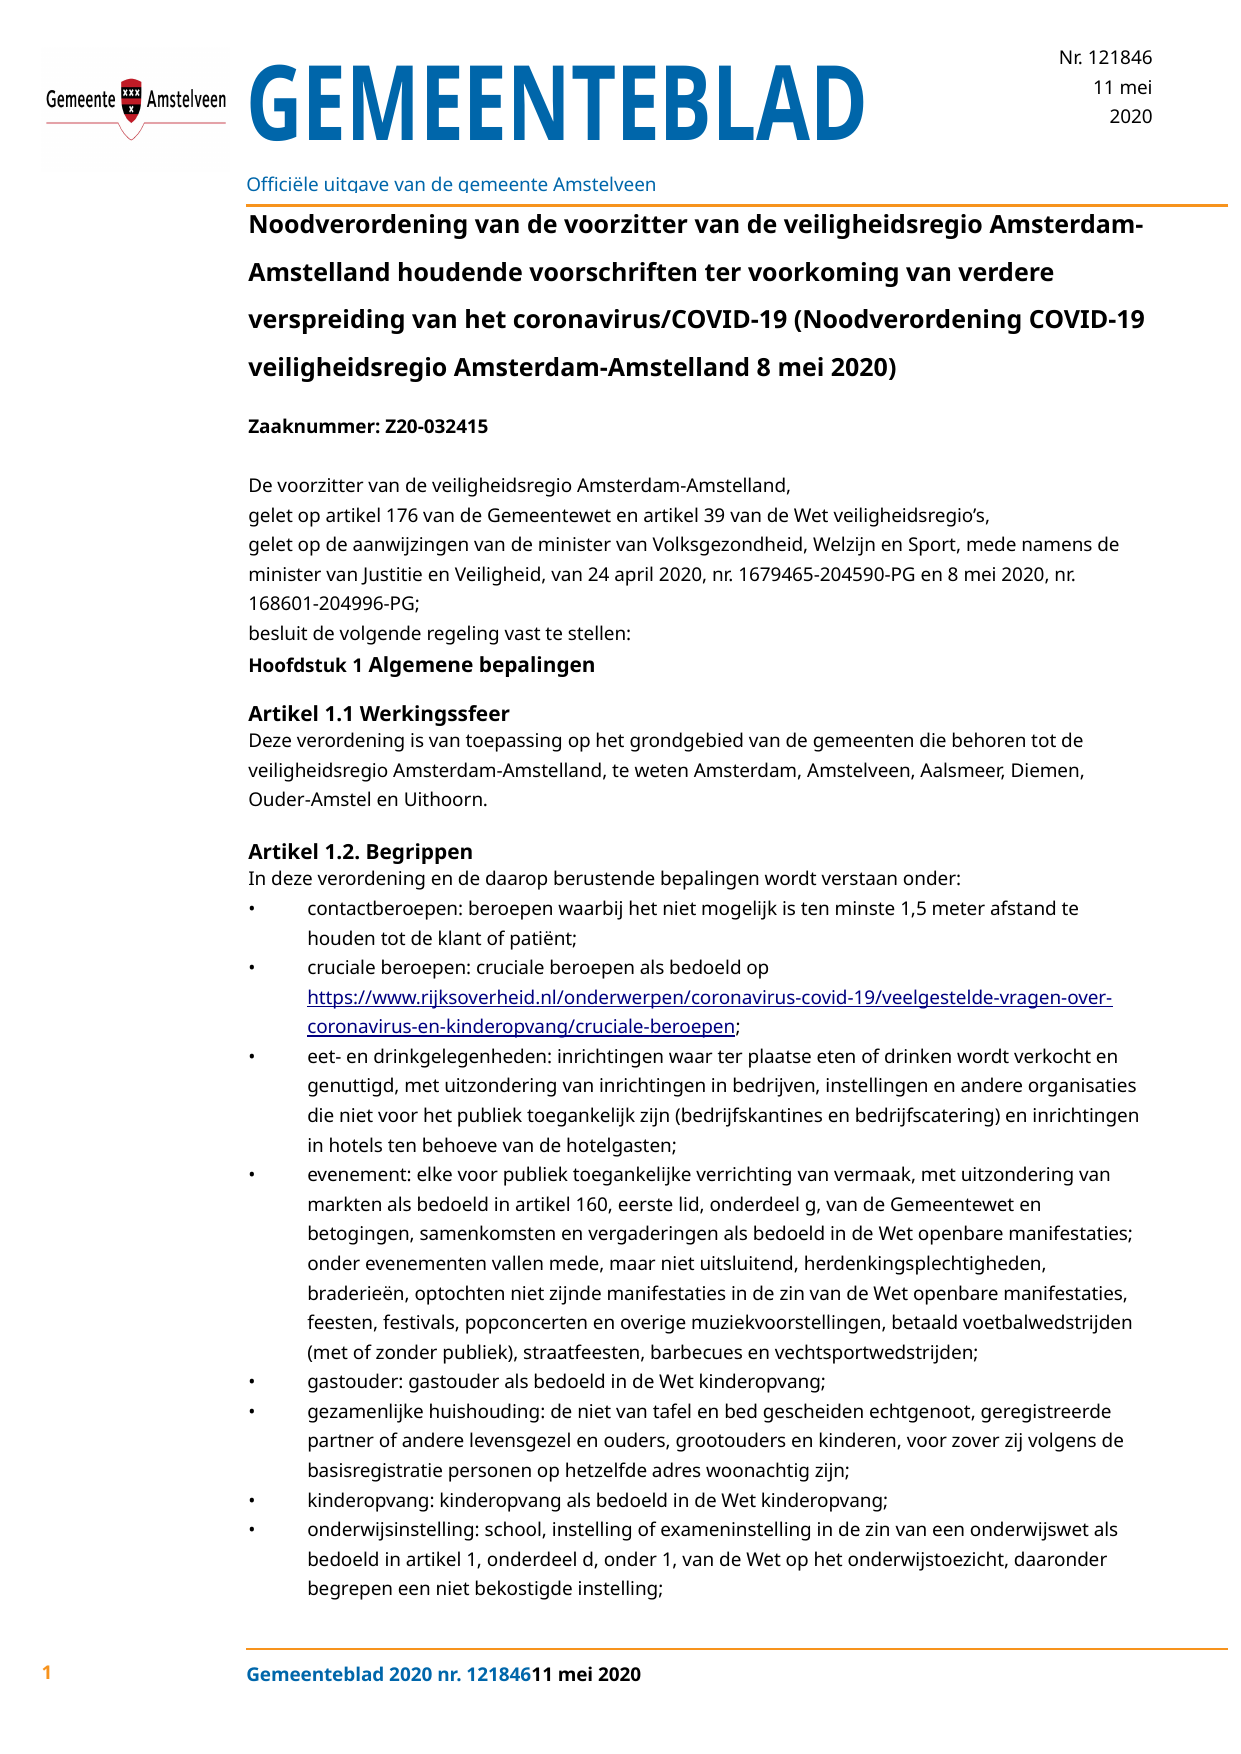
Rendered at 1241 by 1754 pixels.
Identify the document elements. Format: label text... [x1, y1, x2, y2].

list onderwijsinstelling: school, instelling of exameninstelling in de zin van een onderwijswet als bedoeld in artikel 1, onderdeel d, onder 1, van de Wet op het onderwijstoezicht, daaronder begrepen een niet bekostigde instelling; [248, 1516, 1152, 1601]
list cruciale beroepen: cruciale beroepen als bedoeld op https://www.rijksoverheid.nl/onderwerpen/coronavirus-covid-19/veelgestelde-vragen-over-coronavirus-en-kinderopvang/cruciale-beroepen; [248, 954, 1152, 1039]
text In deze verordening en de daarop berustende bepalingen wordt verstaan onder: [248, 866, 1152, 891]
picture [41, 47, 231, 172]
text De voorzitter van de veiligheidsregio Amsterdam-Amstelland, [248, 472, 1152, 498]
text Zaaknummer: Z20-032415 [248, 413, 1152, 439]
text Artikel 1.2. Begrippen [248, 837, 1152, 866]
list kinderopvang: kinderopvang als bedoeld in de Wet kinderopvang; [248, 1487, 1152, 1512]
list gastouder: gastouder als bedoeld in de Wet kinderopvang; [248, 1368, 1152, 1394]
text Hoofdstuk 1 Algemene bepalingen [248, 650, 1152, 678]
text gelet op artikel 176 van de Gemeentewet en artikel 39 van de Wet veiligheidsregio’s, [248, 502, 1152, 528]
text Noodverordening van de voorzitter van de veiligheidsregio Amsterdam-Amstelland houdende voorschriften ter voorkoming van verdere verspreiding van het coronavirus/COVID-19 (Noodverordening COVID-19 veiligheidsregio Amsterdam-Amstelland 8 mei 2020) [248, 207, 1152, 384]
text Deze verordening is van toepassing op het grondgebied van de gemeenten die behoren tot de veiligheidsregio Amsterdam-Amstelland, te weten Amsterdam, Amstelveen, Aalsmeer, Diemen, Ouder-Amstel en Uithoorn. [248, 727, 1152, 812]
text besluit de volgende regeling vast te stellen: [248, 620, 1152, 646]
text Artikel 1.1 Werkingssfeer [248, 699, 1152, 727]
text gelet op de aanwijzingen van de minister van Volksgezondheid, Welzijn en Sport, mede namens de minister van Justitie en Veiligheid, van 24 april 2020, nr. 1679465-204590-PG en 8 mei 2020, nr. 168601-204996-PG; [248, 531, 1152, 616]
list gezamenlijke huishouding: de niet van tafel en bed gescheiden echtgenoot, geregistreerde partner of andere levensgezel en ouders, grootouders en kinderen, voor zover zij volgens de basisregistratie personen op hetzelfde adres woonachtig zijn; [248, 1398, 1152, 1483]
list eet- en drinkgelegenheden: inrichtingen waar ter plaatse eten of drinken wordt verkocht en genuttigd, met uitzondering van inrichtingen in bedrijven, instellingen en andere organisaties die niet voor het publiek toegankelijk zijn (bedrijfskantines en bedrijfscatering) en inrichtingen in hotels ten behoeve van de hotelgasten; [248, 1043, 1152, 1157]
list evenement: elke voor publiek toegankelijke verrichting van vermaak, met uitzondering van markten als bedoeld in artikel 160, eerste lid, onderdeel g, van de Gemeentewet en betogingen, samenkomsten en vergaderingen als bedoeld in de Wet openbare manifestaties; onder evenementen vallen mede, maar niet uitsluitend, herdenkingsplechtigheden, braderieën, optochten niet zijnde manifestaties in de zin van de Wet openbare manifestaties, feesten, festivals, popconcerten en overige muziekvoorstellingen, betaald voetbalwedstrijden (met of zonder publiek), straatfeesten, barbecues en vechtsportwedstrijden; [248, 1161, 1152, 1364]
list contactberoepen: beroepen waarbij het niet mogelijk is ten minste 1,5 meter afstand te houden tot de klant of patiënt; [248, 895, 1152, 950]
